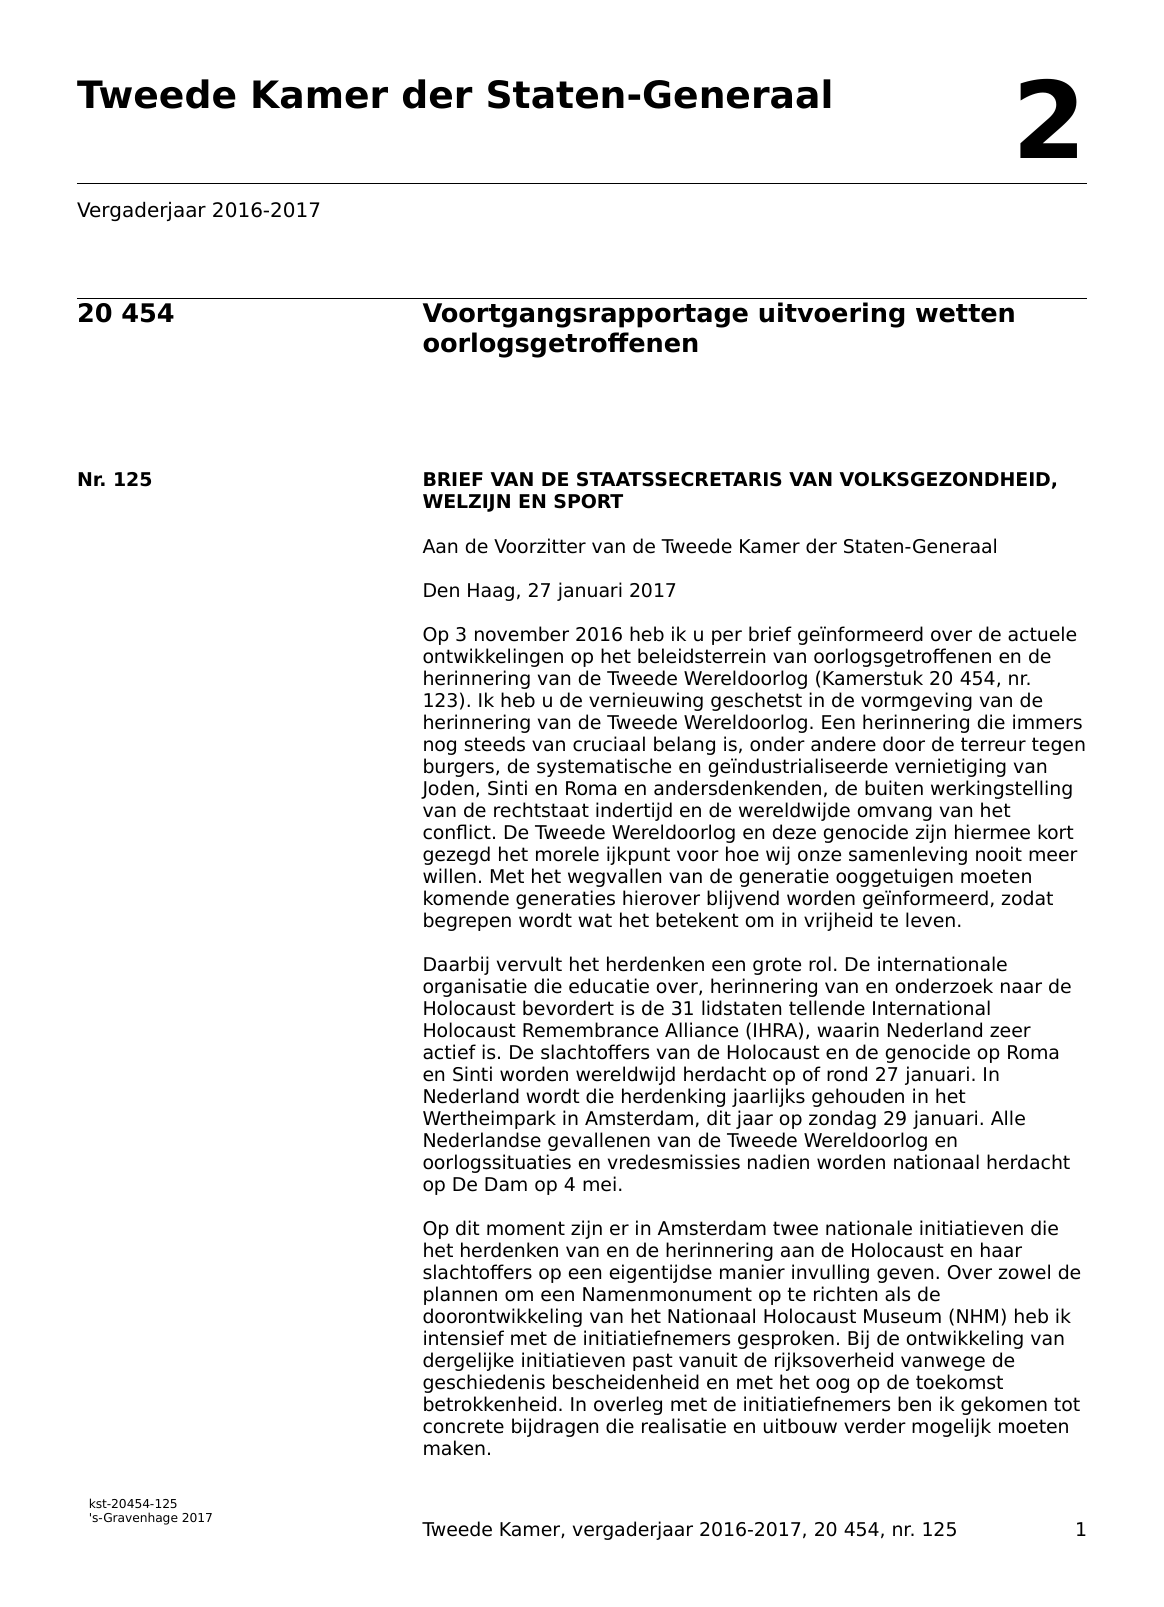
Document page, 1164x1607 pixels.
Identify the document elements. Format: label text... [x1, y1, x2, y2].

table_cell Vergaderjaar 2016-2017 [77, 184, 1087, 298]
subtitle Nr. 125 BRIEF VAN DE STAATSSECRETARIS VAN VOLKSGEZONDHEID, WELZIJN EN SPORT [77, 469, 1087, 513]
table_header Tweede Kamer der Staten-Generaal [77, 59, 886, 183]
text Den Haag, 27 januari 2017 [422, 580, 1087, 602]
text 's-Gravenhage 2017 [88, 1511, 323, 1525]
text Aan de Voorzitter van de Tweede Kamer der Staten-Generaal [422, 536, 1087, 557]
text kst-20454-125 [88, 1497, 323, 1511]
table_header 2 [886, 59, 1087, 183]
text Op dit moment zijn er in Amsterdam twee nationale initiatieven die het herdenken van en de herinnering aan de Holocaust en haar slachtoffers op een eigentijdse manier invulling geven. Over zowel de plannen om een Namenmonument op te richten als de doorontwikkeling van het Nationaal Holocaust Museum (NHM) heb ik intensief met de initiatiefnemers gesproken. Bij de ontwikkeling van dergelijke initiatieven past vanuit de rijksoverheid vanwege de geschiedenis bescheidenheid en met het oog op de toekomst betrokkenheid. In overleg met de initiatiefnemers ben ik gekomen tot concrete bijdragen die realisatie en uitbouw verder mogelijk moeten maken. [422, 1218, 1087, 1459]
text Daarbij vervult het herdenken een grote rol. De internationale organisatie die educatie over, herinnering van en onderzoek naar de Holocaust bevordert is de 31 lidstaten tellende International Holocaust Remembrance Alliance (IHRA), waarin Nederland zeer actief is. De slachtoffers van de Holocaust en de genocide op Roma en Sinti worden wereldwijd herdacht op of rond 27 januari. In Nederland wordt die herdenking jaarlijks gehouden in het Wertheimpark in Amsterdam, dit jaar op zondag 29 januari. Alle Nederlandse gevallenen van de Tweede Wereldoorlog en oorlogssituaties en vredesmissies nadien worden nationaal herdacht op De Dam op 4 mei. [422, 954, 1087, 1196]
subtitle 20 454 Voortgangsrapportage uitvoering wetten oorlogsgetroffenen [77, 299, 1087, 358]
text Op 3 november 2016 heb ik u per brief geïnformeerd over de actuele ontwikkelingen op het beleidsterrein van oorlogsgetroffenen en de herinnering van de Tweede Wereldoorlog (Kamerstuk 20 454, nr. 123). Ik heb u de vernieuwing geschetst in de vormgeving van de herinnering van de Tweede Wereldoorlog. Een herinnering die immers nog steeds van cruciaal belang is, onder andere door de terreur tegen burgers, de systematische en geïndustrialiseerde vernietiging van Joden, Sinti en Roma en andersdenkenden, de buiten werkingstelling van de rechtstaat indertijd en de wereldwijde omvang van het conflict. De Tweede Wereldoorlog en deze genocide zijn hiermee kort gezegd het morele ijkpunt voor hoe wij onze samenleving nooit meer willen. Met het wegvallen van de generatie ooggetuigen moeten komende generaties hierover blijvend worden geïnformeerd, zodat begrepen wordt wat het betekent om in vrijheid te leven. [422, 624, 1087, 932]
